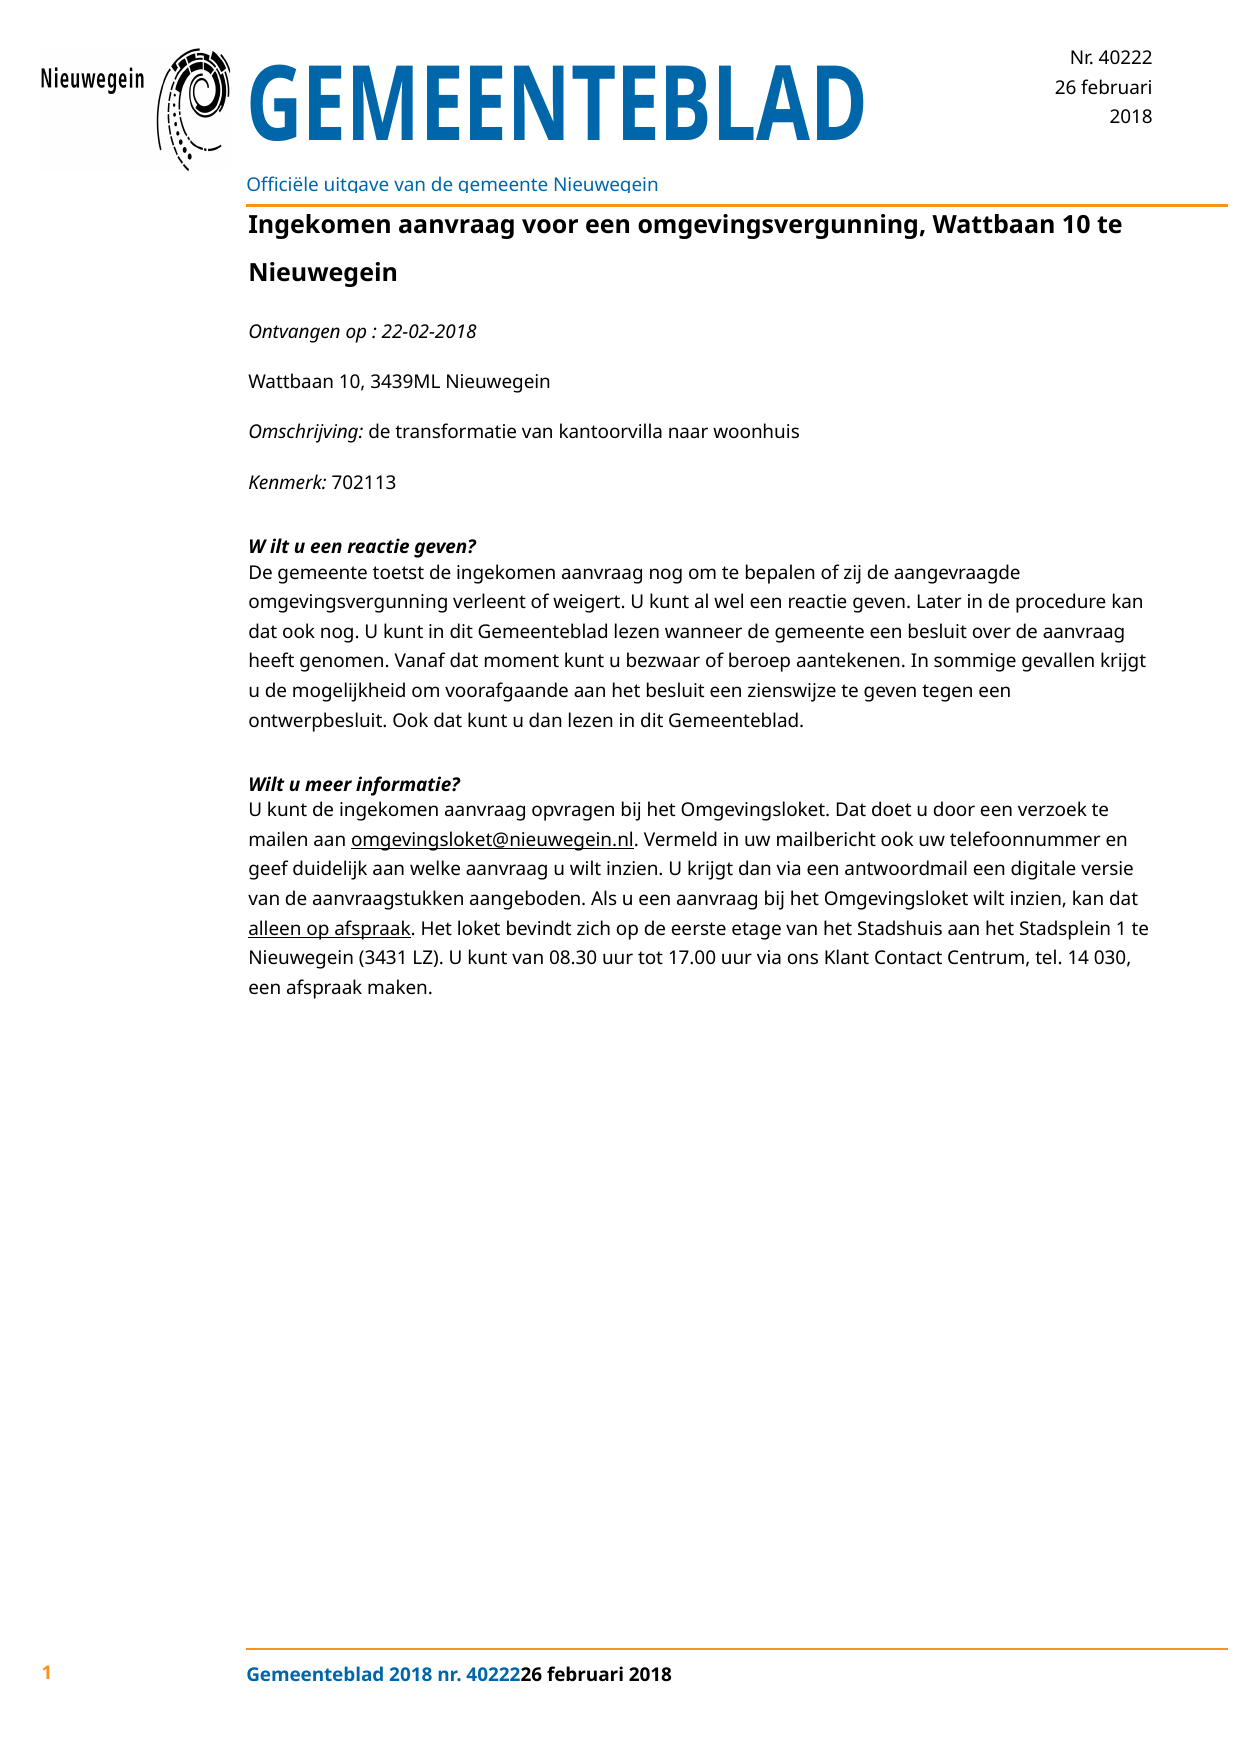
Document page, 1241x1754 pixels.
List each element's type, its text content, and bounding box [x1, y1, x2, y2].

text Ontvangen op : 22-02-2018 [248, 318, 1152, 344]
text De gemeente toetst de ingekomen aanvraag nog om te bepalen of zij de aangevraagde omgevingsvergunning verleent of weigert. U kunt al wel een reactie geven. Later in de procedure kan dat ook nog. U kunt in dit Gemeenteblad lezen wanneer de gemeente een besluit over de aanvraag heeft genomen. Vanaf dat moment kunt u bezwaar of beroep aantekenen. In sommige gevallen krijgt u de mogelijkheid om voorafgaande aan het besluit een zienswijze te geven tegen een ontwerpbesluit. Ook dat kunt u dan lezen in dit Gemeenteblad. [248, 559, 1152, 732]
text Kenmerk: 702113 [248, 469, 1152, 495]
text Wattbaan 10, 3439ML Nieuwegein [248, 368, 1152, 394]
text U kunt de ingekomen aanvraag opvragen bij het Omgevingsloket. Dat doet u door een verzoek te mailen aan omgevingsloket@nieuwegein.nl. Vermeld in uw mailbericht ook uw telefoonnummer en geef duidelijk aan welke aanvraag u wilt inzien. U krijgt dan via een antwoordmail een digitale versie van de aanvraagstukken aangeboden. Als u een aanvraag bij het Omgevingsloket wilt inzien, kan dat alleen op afspraak. Het loket bevindt zich op de eerste etage van het Stadshuis aan het Stadsplein 1 te Nieuwegein (3431 LZ). U kunt van 08.30 uur tot 17.00 uur via ons Klant Contact Centrum, tel. 14 030, een afspraak maken. [248, 796, 1152, 1000]
text Ingekomen aanvraag voor een omgevingsvergunning, Wattbaan 10 te Nieuwegein [248, 207, 1152, 288]
text Wilt u meer informatie? [248, 771, 1152, 796]
picture [41, 47, 231, 172]
text Omschrijving: de transformatie van kantoorvilla naar woonhuis [248, 419, 1152, 444]
text W ilt u een reactie geven? [248, 533, 1152, 559]
